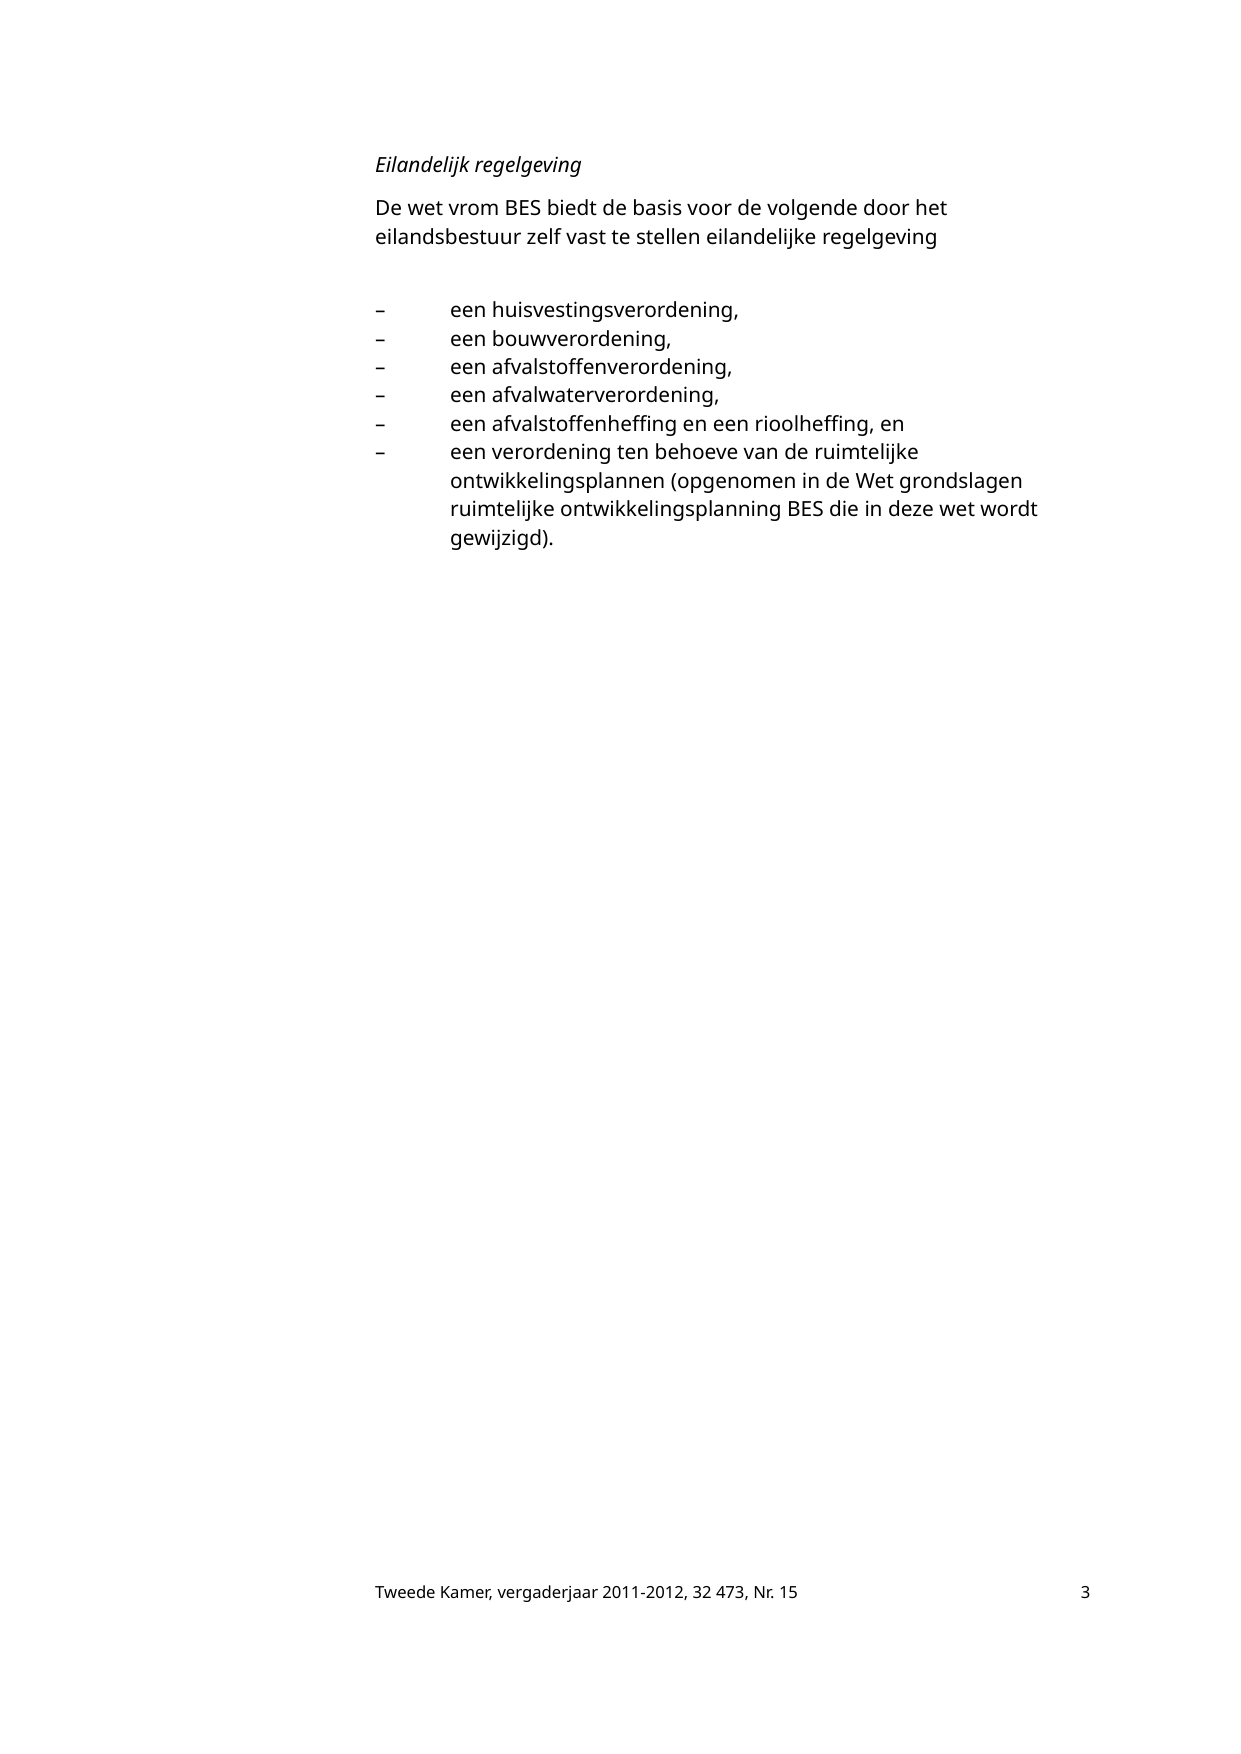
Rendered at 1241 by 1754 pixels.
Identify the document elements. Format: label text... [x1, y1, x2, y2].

text De wet vrom BES biedt de basis voor de volgende door het eilandsbestuur zelf vast te stellen eilandelijke regelgeving [375, 193, 1090, 250]
list een huisvestingsverordening, [375, 295, 1090, 324]
list een afvalwaterverordening, [375, 381, 1090, 409]
list een afvalstoffenverordening, [375, 352, 1090, 381]
text Eilandelijk regelgeving [375, 150, 1090, 178]
list een bouwverordening, [375, 324, 1090, 352]
list een verordening ten behoeve van de ruimtelijke ontwikkelingsplannen (opgenomen in de Wet grondslagen ruimtelijke ontwikkelingsplanning BES die in deze wet wordt gewijzigd). [375, 437, 1090, 551]
list een afvalstoffenheffing en een rioolheffing, en [375, 409, 1090, 437]
